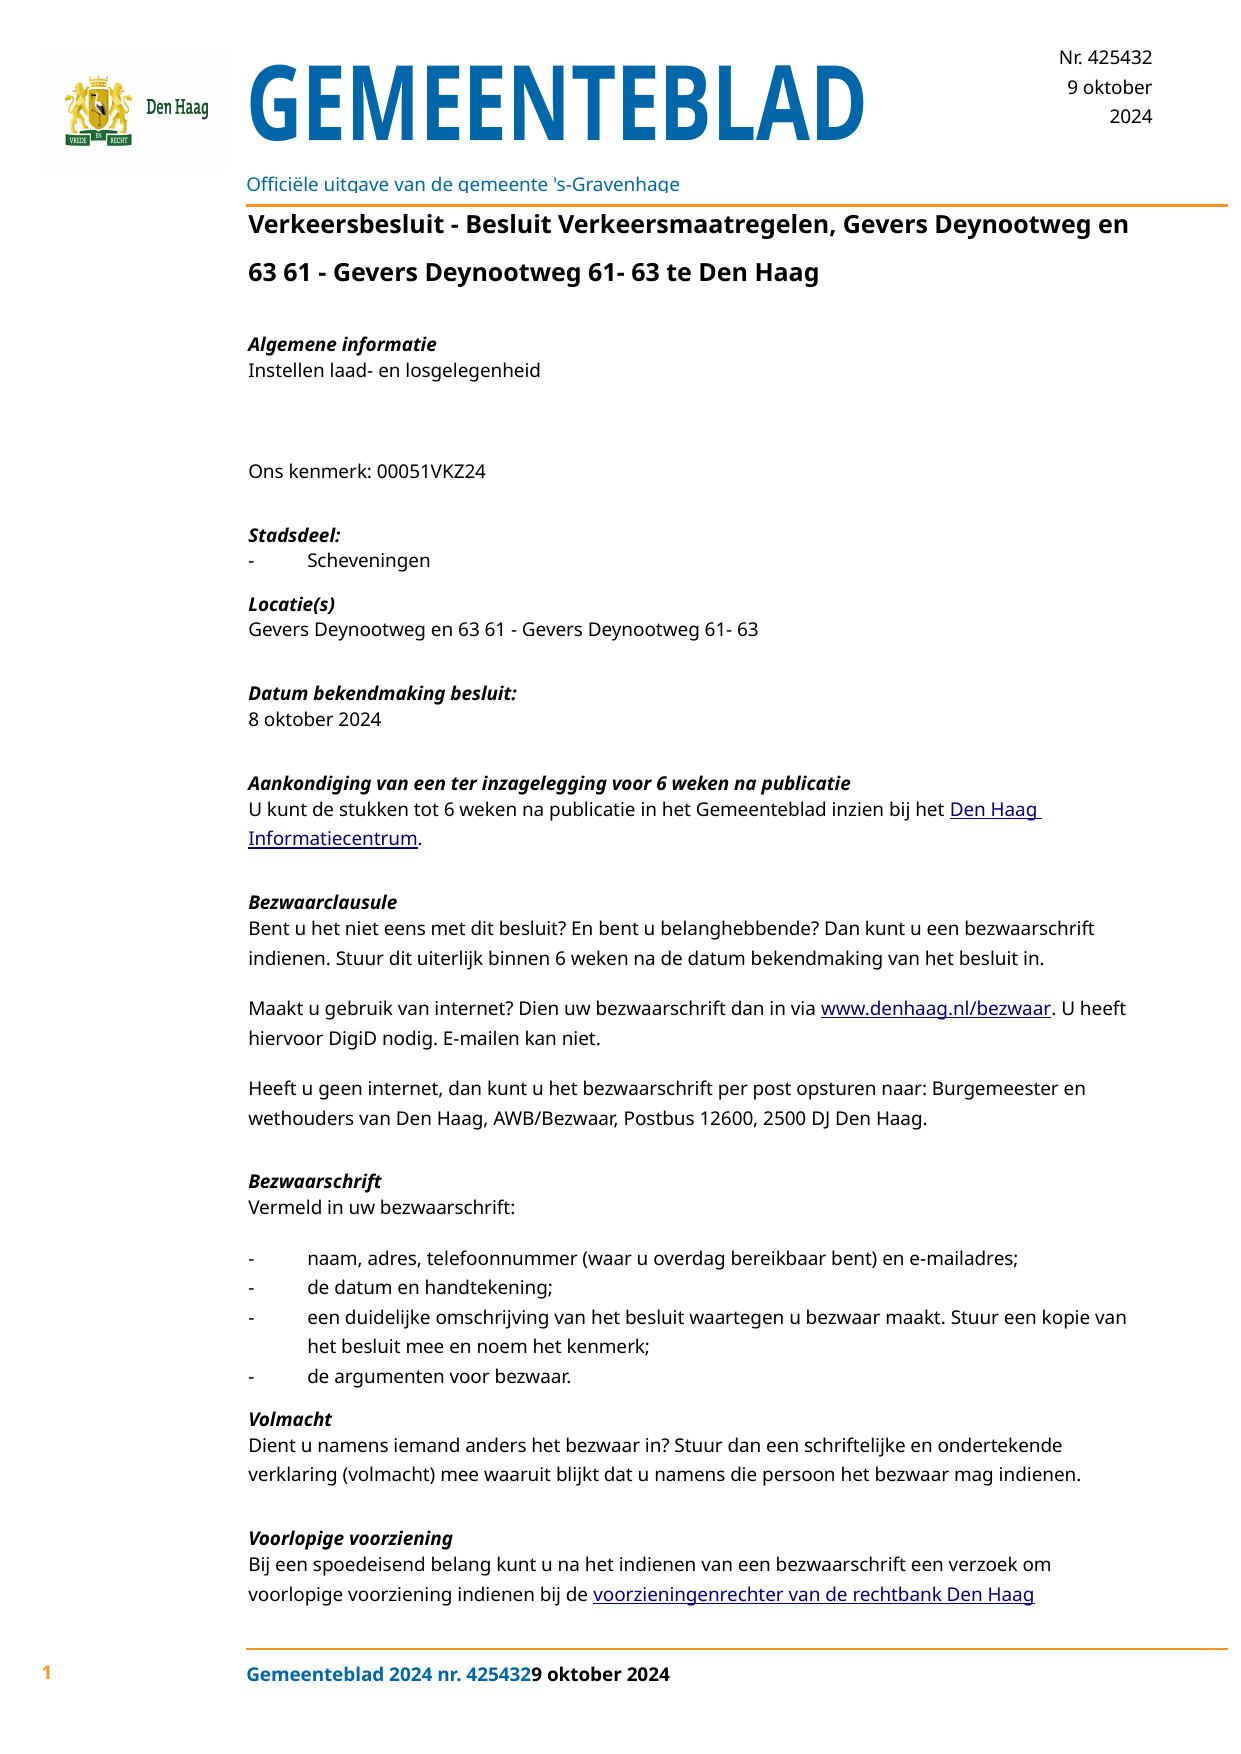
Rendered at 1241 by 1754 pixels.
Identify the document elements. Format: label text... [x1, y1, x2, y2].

text Voorlopige voorziening [248, 1526, 1152, 1551]
text Maakt u gebruik van internet? Dien uw bezwaarschrift dan in via www.denhaag.nl/bezwaar. U heeft hiervoor DigiD nodig. E-mailen kan niet. [248, 995, 1152, 1051]
text U kunt de stukken tot 6 weken na publicatie in het Gemeenteblad inzien bij het Den Haag Informatiecentrum. [248, 796, 1152, 851]
text Aankondiging van een ter inzagelegging voor 6 weken na publicatie [248, 770, 1152, 796]
picture [41, 47, 231, 172]
text Dient u namens iemand anders het bezwaar in? Stuur dan een schriftelijke en ondertekende verklaring (volmacht) mee waaruit blijkt dat u namens die persoon het bezwaar mag indienen. [248, 1432, 1152, 1487]
text Bent u het niet eens met dit besluit? En bent u belanghebbende? Dan kunt u een bezwaarschrift indienen. Stuur dit uiterlijk binnen 6 weken na de datum bekendmaking van het besluit in. [248, 915, 1152, 971]
list naam, adres, telefoonnummer (waar u overdag bereikbaar bent) en e-mailadres; [248, 1245, 1152, 1271]
text Instellen laad- en losgelegenheid [248, 357, 1152, 383]
text Bij een spoedeisend belang kunt u na het indienen van een bezwaarschrift een verzoek om voorlopige voorziening indienen bij de voorzieningenrechter van de rechtbank Den Haag [248, 1551, 1152, 1607]
text Vermeld in uw bezwaarschrift: [248, 1194, 1152, 1220]
text Datum bekendmaking besluit: [248, 681, 1152, 706]
text Locatie(s) [248, 591, 1152, 617]
text Gevers Deynootweg en 63 61 - Gevers Deynootweg 61- 63 [248, 617, 1152, 642]
list een duidelijke omschrijving van het besluit waartegen u bezwaar maakt. Stuur een kopie van het besluit mee en noem het kenmerk; [248, 1304, 1152, 1359]
text Stadsdeel: [248, 522, 1152, 548]
list de argumenten voor bezwaar. [248, 1363, 1152, 1389]
text Verkeersbesluit - Besluit Verkeersmaatregelen, Gevers Deynootweg en 63 61 - Gevers Deynootweg 61- 63 te Den Haag [248, 207, 1152, 288]
text Volmacht [248, 1406, 1152, 1432]
list Scheveningen [248, 548, 1152, 573]
text 8 oktober 2024 [248, 706, 1152, 732]
text Bezwaarclausule [248, 889, 1152, 915]
text Heeft u geen internet, dan kunt u het bezwaarschrift per post opsturen naar: Burgemeester en wethouders van Den Haag, AWB/Bezwaar, Postbus 12600, 2500 DJ Den Haag. [248, 1075, 1152, 1131]
text Ons kenmerk: 00051VKZ24 [248, 458, 1152, 484]
text Bezwaarschrift [248, 1169, 1152, 1194]
list de datum en handtekening; [248, 1274, 1152, 1300]
text Algemene informatie [248, 331, 1152, 357]
